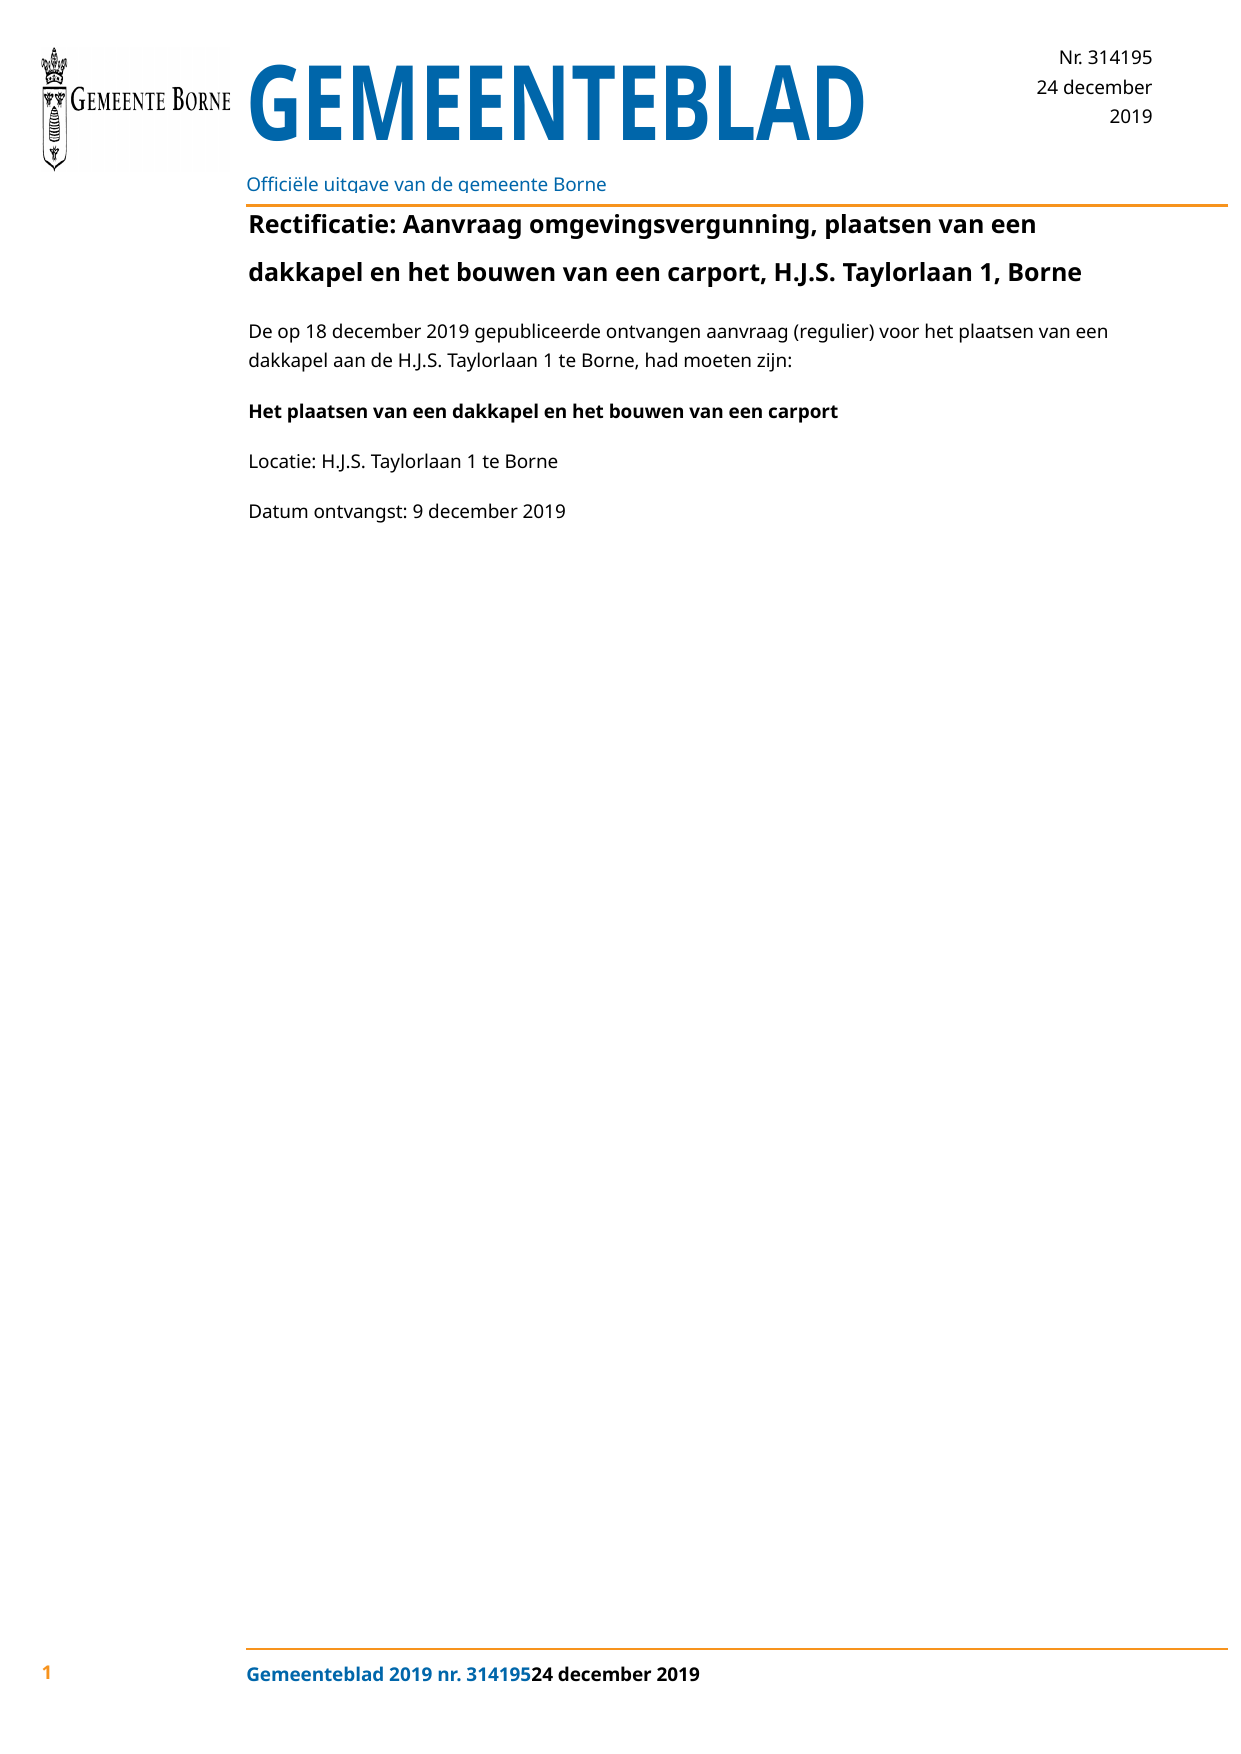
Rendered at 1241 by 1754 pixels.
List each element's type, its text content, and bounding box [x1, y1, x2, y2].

text Het plaatsen van een dakkapel en het bouwen van een carport [248, 398, 1152, 424]
text Rectificatie: Aanvraag omgevingsvergunning, plaatsen van een dakkapel en het bouwen van een carport, H.J.S. Taylorlaan 1, Borne [248, 207, 1152, 288]
text Locatie: H.J.S. Taylorlaan 1 te Borne [248, 448, 1152, 474]
picture [41, 47, 231, 172]
text De op 18 december 2019 gepubliceerde ontvangen aanvraag (regulier) voor het plaatsen van een dakkapel aan de H.J.S. Taylorlaan 1 te Borne, had moeten zijn: [248, 318, 1152, 373]
text Datum ontvangst: 9 december 2019 [248, 499, 1152, 524]
